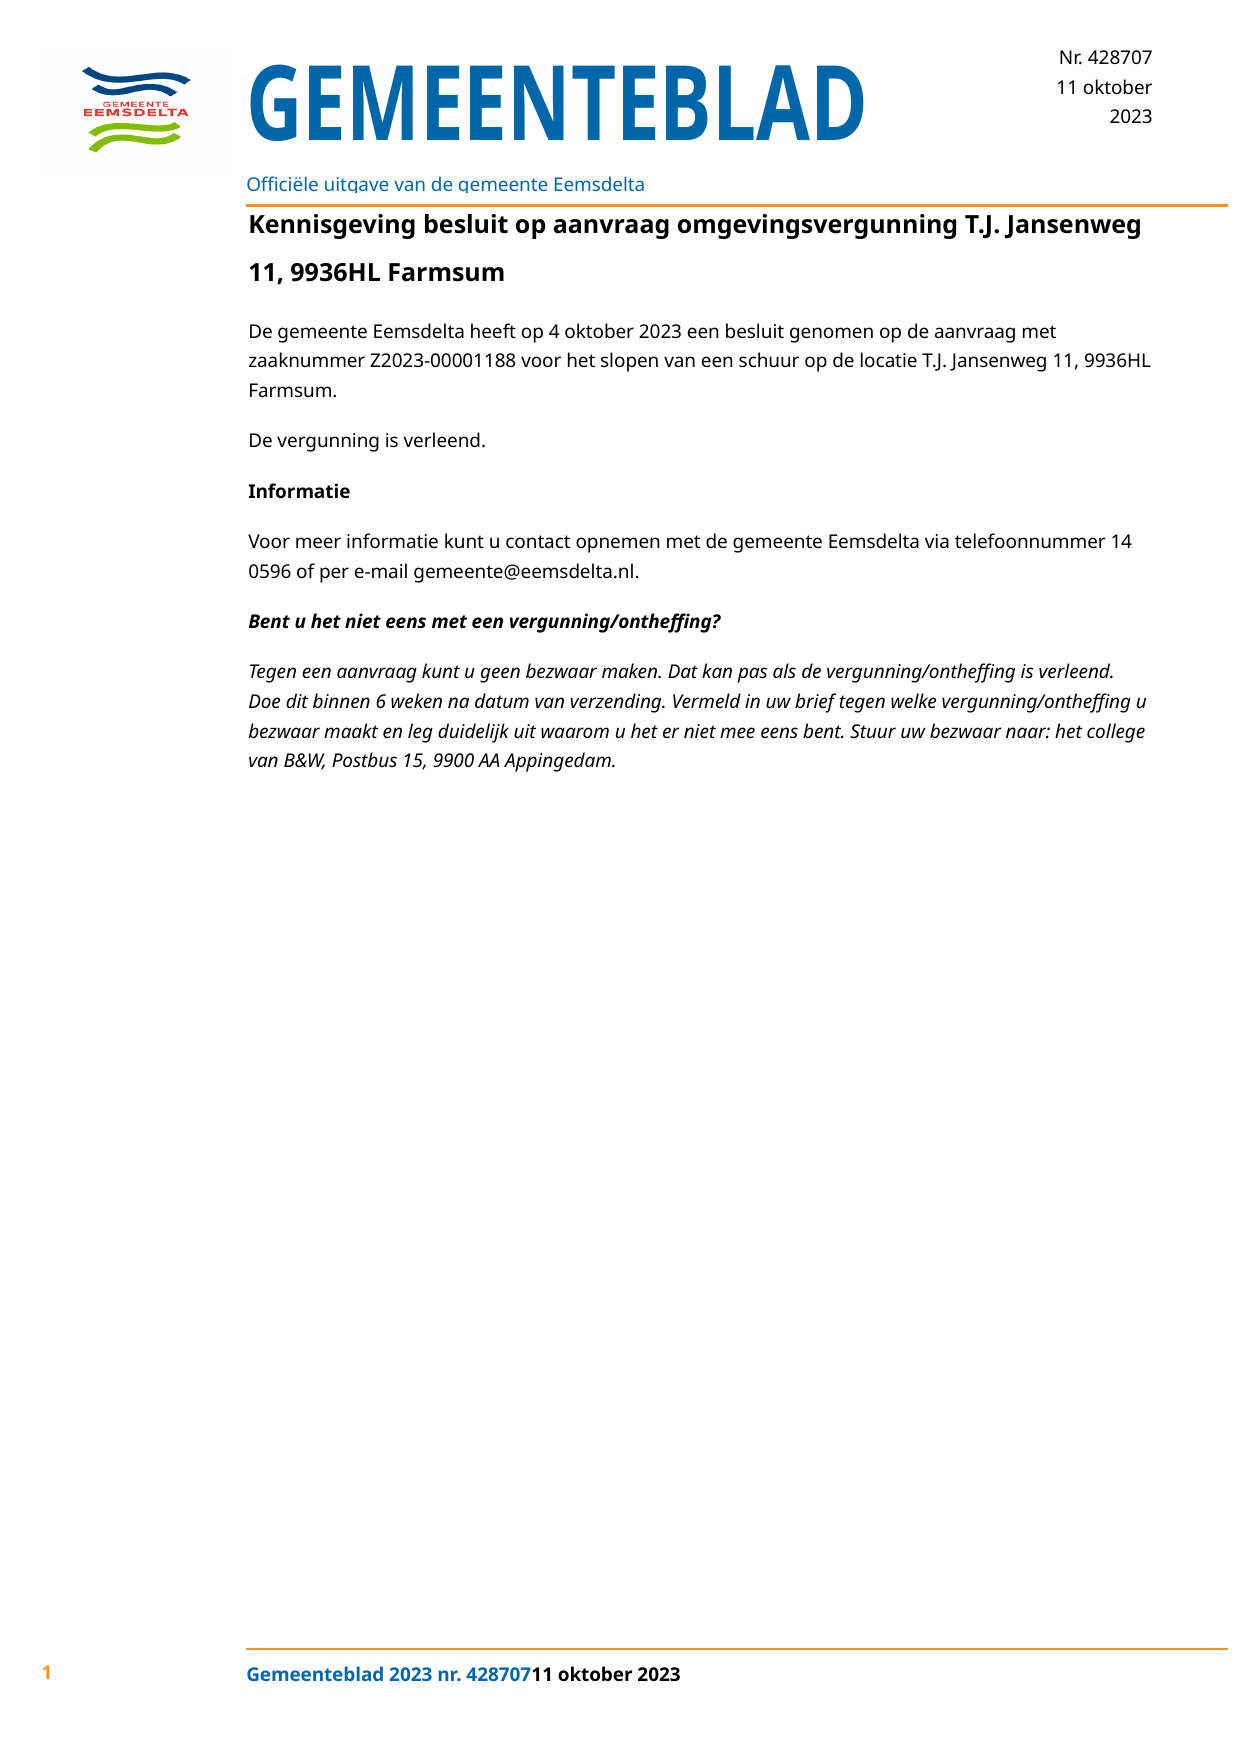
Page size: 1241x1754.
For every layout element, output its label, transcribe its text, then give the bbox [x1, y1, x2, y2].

picture [41, 47, 231, 172]
text Voor meer informatie kunt u contact opnemen met de gemeente Eemsdelta via telefoonnummer 14 0596 of per e-mail gemeente@eemsdelta.nl. [248, 528, 1152, 584]
text Tegen een aanvraag kunt u geen bezwaar maken. Dat kan pas als de vergunning/ontheffing is verleend. Doe dit binnen 6 weken na datum van verzending. Vermeld in uw brief tegen welke vergunning/ontheffing u bezwaar maakt en leg duidelijk uit waarom u het er niet mee eens bent. Stuur uw bezwaar naar: het college van B&W, Postbus 15, 9900 AA Appingedam. [248, 659, 1152, 773]
text De gemeente Eemsdelta heeft op 4 oktober 2023 een besluit genomen op de aanvraag met zaaknummer Z2023-00001188 voor het slopen van een schuur op de locatie T.J. Jansenweg 11, 9936HL Farmsum. [248, 318, 1152, 403]
text Kennisgeving besluit op aanvraag omgevingsvergunning T.J. Jansenweg 11, 9936HL Farmsum [248, 207, 1152, 288]
text De vergunning is verleend. [248, 427, 1152, 453]
text Informatie [248, 478, 1152, 504]
text Bent u het niet eens met een vergunning/ontheffing? [248, 608, 1152, 634]
